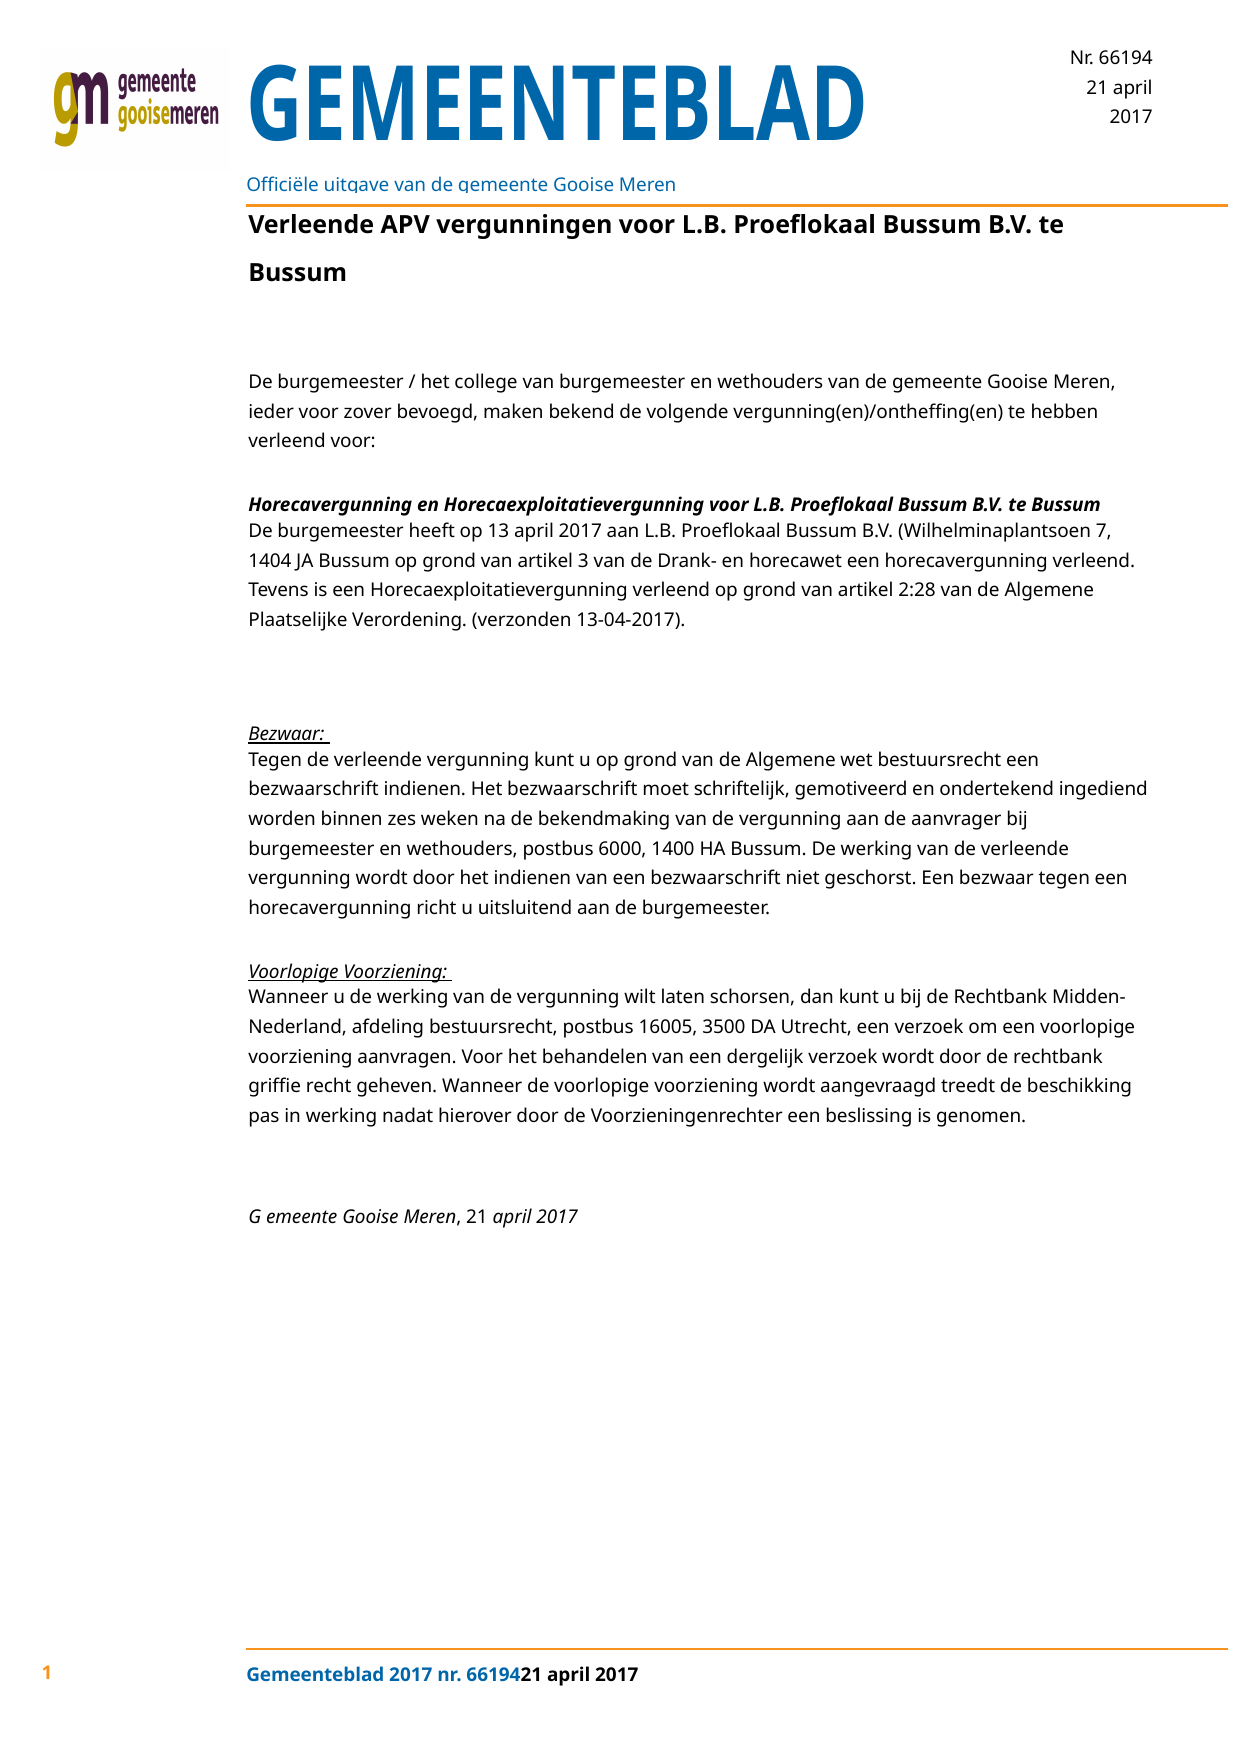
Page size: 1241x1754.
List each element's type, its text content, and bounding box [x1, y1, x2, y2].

picture [41, 47, 231, 172]
text Horecavergunning en Horecaexploitatievergunning voor L.B. Proeflokaal Bussum B.V. te Bussum [248, 491, 1152, 517]
text De burgemeester / het college van burgemeester en wethouders van de gemeente Gooise Meren, ieder voor zover bevoegd, maken bekend de volgende vergunning(en)/ontheffing(en) te hebben verleend voor: [248, 368, 1152, 453]
text G emeente Gooise Meren, 21 april 2017 [248, 1203, 1152, 1228]
text Wanneer u de werking van de vergunning wilt laten schorsen, dan kunt u bij de Rechtbank Midden-Nederland, afdeling bestuursrecht, postbus 16005, 3500 DA Utrecht, een verzoek om een voorlopige voorziening aanvragen. Voor het behandelen van een dergelijk verzoek wordt door de rechtbank griffie recht geheven. Wanneer de voorlopige voorziening wordt aangevraagd treedt de beschikking pas in werking nadat hierover door de Voorzieningenrechter een beslissing is genomen. [248, 984, 1152, 1128]
text Verleende APV vergunningen voor L.B. Proeflokaal Bussum B.V. te Bussum [248, 207, 1152, 288]
text Bezwaar: [248, 720, 1152, 746]
text De burgemeester heeft op 13 april 2017 aan L.B. Proeflokaal Bussum B.V. (Wilhelminaplantsoen 7, 1404 JA Bussum op grond van artikel 3 van de Drank- en horecawet een horecavergunning verleend. Tevens is een Horecaexploitatievergunning verleend op grond van artikel 2:28 van de Algemene Plaatselijke Verordening. (verzonden 13-04-2017). [248, 517, 1152, 632]
text Voorlopige Voorziening: [248, 958, 1152, 984]
text Tegen de verleende vergunning kunt u op grond van de Algemene wet bestuursrecht een bezwaarschrift indienen. Het bezwaarschrift moet schriftelijk, gemotiveerd en ondertekend ingediend worden binnen zes weken na de bekendmaking van de vergunning aan de aanvrager bij burgemeester en wethouders, postbus 6000, 1400 HA Bussum. De werking van de verleende vergunning wordt door het indienen van een bezwaarschrift niet geschorst. Een bezwaar tegen een horecavergunning richt u uitsluitend aan de burgemeester. [248, 746, 1152, 920]
